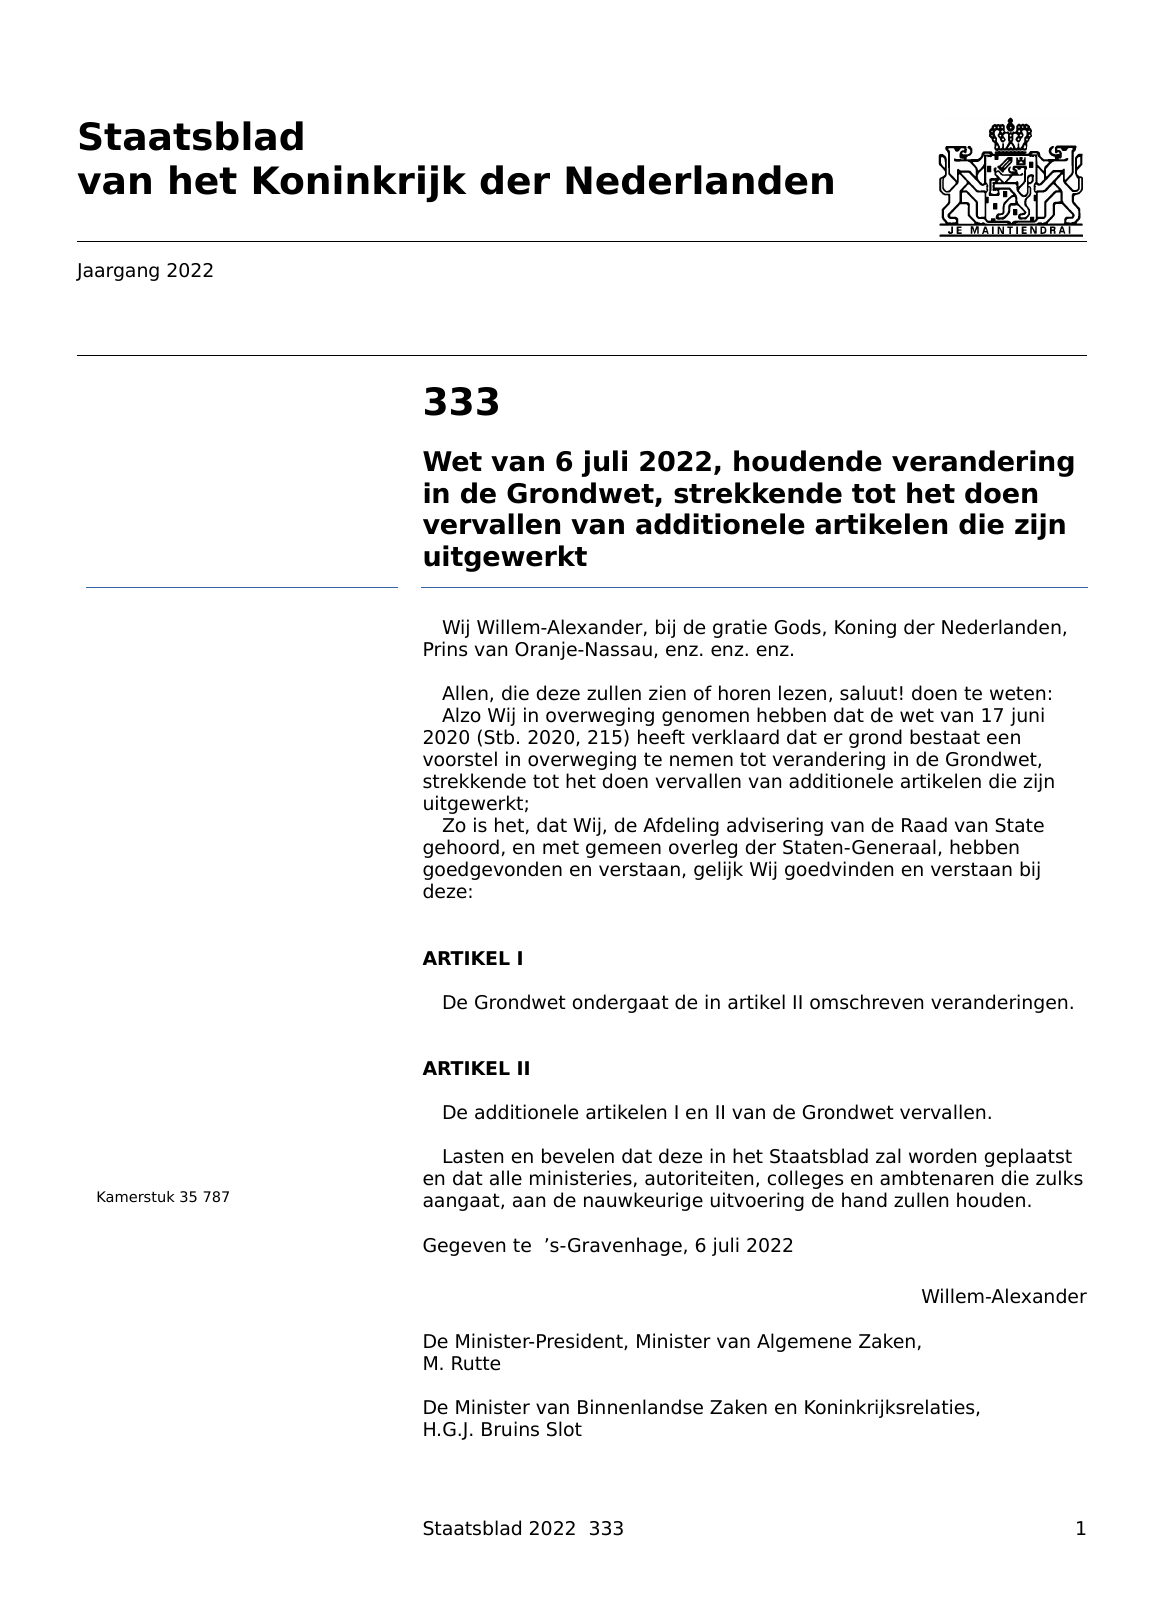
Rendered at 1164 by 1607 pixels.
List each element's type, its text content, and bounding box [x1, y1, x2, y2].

text De Minister van Binnenlandse Zaken en Koninkrijksrelaties, H.G.J. Bruins Slot [422, 1397, 1087, 1441]
text Wet van 6 juli 2022, houdende verandering in de Grondwet, strekkende tot het doen vervallen van additionele artikelen die zijn uitgewerkt [422, 447, 1087, 573]
subtitle ARTIKEL I [422, 947, 1087, 969]
table_cell Jaargang 2022 [77, 242, 1087, 355]
text Gegeven te ’s-Gravenhage, 6 juli 2022 [422, 1234, 1087, 1256]
text Kamerstuk 35 787 [77, 1189, 396, 1206]
text De Grondwet ondergaat de in artikel II omschreven veranderingen. [422, 992, 1087, 1014]
text Alzo Wij in overweging genomen hebben dat de wet van 17 juni 2020 (Stb. 2020, 215) heeft verklaard dat er grond bestaat een voorstel in overweging te nemen tot verandering in de Grondwet, strekkende tot het doen vervallen van additionele artikelen die zijn uitgewerkt; [422, 705, 1087, 815]
picture [936, 115, 1087, 240]
text De additionele artikelen I en II van de Grondwet vervallen. [422, 1102, 1087, 1124]
text De Minister-President, Minister van Algemene Zaken, M. Rutte [422, 1331, 1087, 1374]
subtitle ARTIKEL II [422, 1058, 1087, 1080]
subtitle 333 [422, 381, 1087, 424]
text Lasten en bevelen dat deze in het Staatsblad zal worden geplaatst en dat alle ministeries, autoriteiten, colleges en ambtenaren die zulks aangaat, aan de nauwkeurige uitvoering de hand zullen houden. [422, 1146, 1087, 1212]
table_header Staatsblad van het Koninkrijk der Nederlanden [77, 100, 886, 241]
text Allen, die deze zullen zien of horen lezen, saluut! doen te weten: [422, 683, 1087, 705]
text Zo is het, dat Wij, de Afdeling advisering van de Raad van State gehoord, en met gemeen overleg der Staten-Generaal, hebben goedgevonden en verstaan, gelijk Wij goedvinden en verstaan bij deze: [422, 815, 1087, 903]
table_header [886, 100, 1087, 241]
text Wij Willem-Alexander, bij de gratie Gods, Koning der Nederlanden, Prins van Oranje-Nassau, enz. enz. enz. [422, 617, 1087, 661]
text Willem-Alexander [422, 1286, 1087, 1308]
